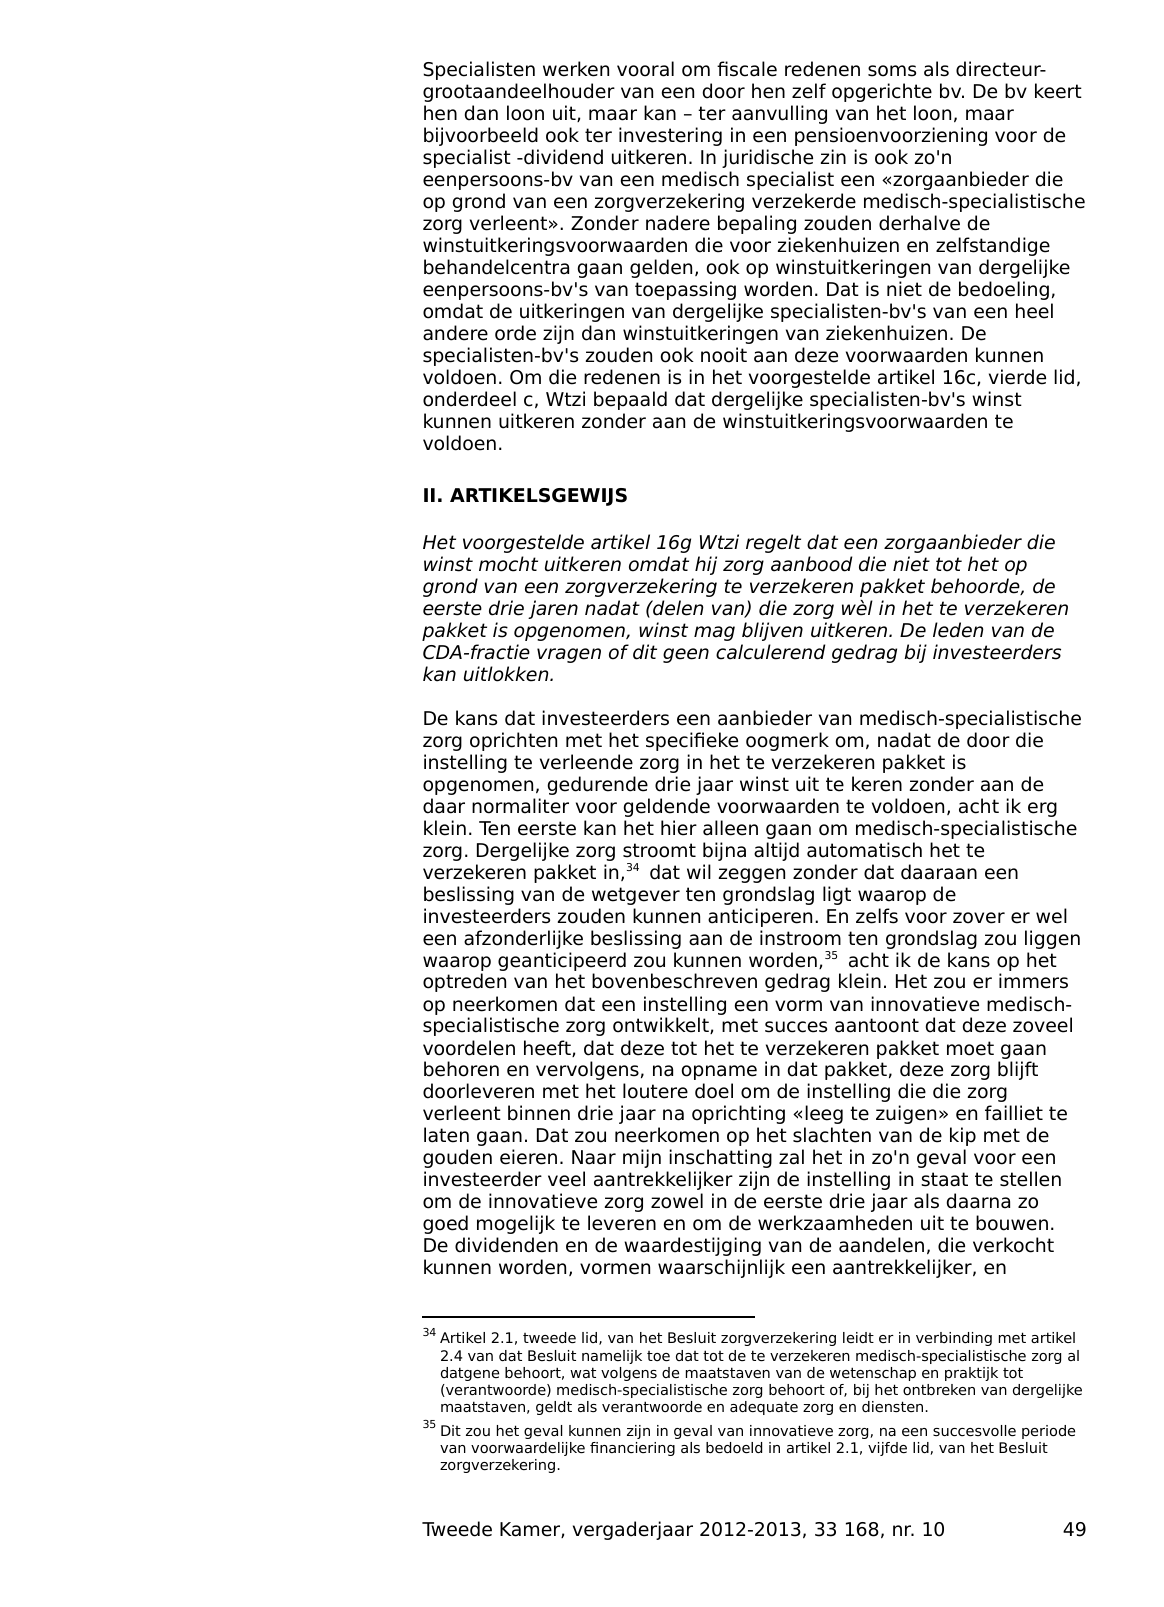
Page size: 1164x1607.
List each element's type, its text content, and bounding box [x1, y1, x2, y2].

subtitle II. ARTIKELSGEWIJS [422, 485, 1087, 507]
text Het voorgestelde artikel 16g Wtzi regelt dat een zorgaanbieder die winst mocht uitkeren omdat hij zorg aanbood die niet tot het op grond van een zorgverzekering te verzekeren pakket behoorde, de eerste drie jaren nadat (delen van) die zorg wèl in het te verzekeren pakket is opgenomen, winst mag blijven uitkeren. De leden van de CDA-fractie vragen of dit geen calculerend gedrag bij investeerders kan uitlokken. [422, 532, 1087, 686]
text De kans dat investeerders een aanbieder van medisch-specialistische zorg oprichten met het specifieke oogmerk om, nadat de door die instelling te verleende zorg in het te verzekeren pakket is opgenomen, gedurende drie jaar winst uit te keren zonder aan de daar normaliter voor geldende voorwaarden te voldoen, acht ik erg klein. Ten eerste kan het hier alleen gaan om medisch-specialistische zorg. Dergelijke zorg stroomt bijna altijd automatisch het te verzekeren pakket in, dat wil zeggen zonder dat daaraan een beslissing van de wetgever ten grondslag ligt waarop de investeerders zouden kunnen anticiperen. En zelfs voor zover er wel een afzonderlijke beslissing aan de instroom ten grondslag zou liggen waarop geanticipeerd zou kunnen worden, acht ik de kans op het optreden van het bovenbeschreven gedrag klein. Het zou er immers op neerkomen dat een instelling een vorm van innovatieve medisch-specialistische zorg ontwikkelt, met succes aantoont dat deze zoveel voordelen heeft, dat deze tot het te verzekeren pakket moet gaan behoren en vervolgens, na opname in dat pakket, deze zorg blijft doorleveren met het loutere doel om de instelling die die zorg verleent binnen drie jaar na oprichting «leeg te zuigen» en failliet te laten gaan. Dat zou neerkomen op het slachten van de kip met de gouden eieren. Naar mijn inschatting zal het in zo'n geval voor een investeerder veel aantrekkelijker zijn de instelling in staat te stellen om de innovatieve zorg zowel in de eerste drie jaar als daarna zo goed mogelijk te leveren en om de werkzaamheden uit te bouwen. De dividenden en de waardestijging van de aandelen, die verkocht kunnen worden, vormen waarschijnlijk een aantrekkelijker, en [422, 708, 1087, 1279]
text Artikel 2.1, tweede lid, van het Besluit zorgverzekering leidt er in verbinding met artikel 2.4 van dat Besluit namelijk toe dat tot de te verzekeren medisch-specialistische zorg al datgene behoort, wat volgens de maatstaven van de wetenschap en praktijk tot (verantwoorde) medisch-specialistische zorg behoort of, bij het ontbreken van dergelijke maatstaven, geldt als verantwoorde en adequate zorg en diensten. [422, 1326, 1087, 1416]
text Specialisten werken vooral om fiscale redenen soms als directeur-grootaandeelhouder van een door hen zelf opgerichte bv. De bv keert hen dan loon uit, maar kan – ter aanvulling van het loon, maar bijvoorbeeld ook ter investering in een pensioenvoorziening voor de specialist -dividend uitkeren. In juridische zin is ook zo'n eenpersoons-bv van een medisch specialist een «zorgaanbieder die op grond van een zorgverzekering verzekerde medisch-specialistische zorg verleent». Zonder nadere bepaling zouden derhalve de winstuitkeringsvoorwaarden die voor ziekenhuizen en zelfstandige behandelcentra gaan gelden, ook op winstuitkeringen van dergelijke eenpersoons-bv's van toepassing worden. Dat is niet de bedoeling, omdat de uitkeringen van dergelijke specialisten-bv's van een heel andere orde zijn dan winstuitkeringen van ziekenhuizen. De specialisten-bv's zouden ook nooit aan deze voorwaarden kunnen voldoen. Om die redenen is in het voorgestelde artikel 16c, vierde lid, onderdeel c, Wtzi bepaald dat dergelijke specialisten-bv's winst kunnen uitkeren zonder aan de winstuitkeringsvoorwaarden te voldoen. [422, 59, 1087, 455]
text Dit zou het geval kunnen zijn in geval van innovatieve zorg, na een succesvolle periode van voorwaardelijke financiering als bedoeld in artikel 2.1, vijfde lid, van het Besluit zorgverzekering. [422, 1418, 1087, 1474]
